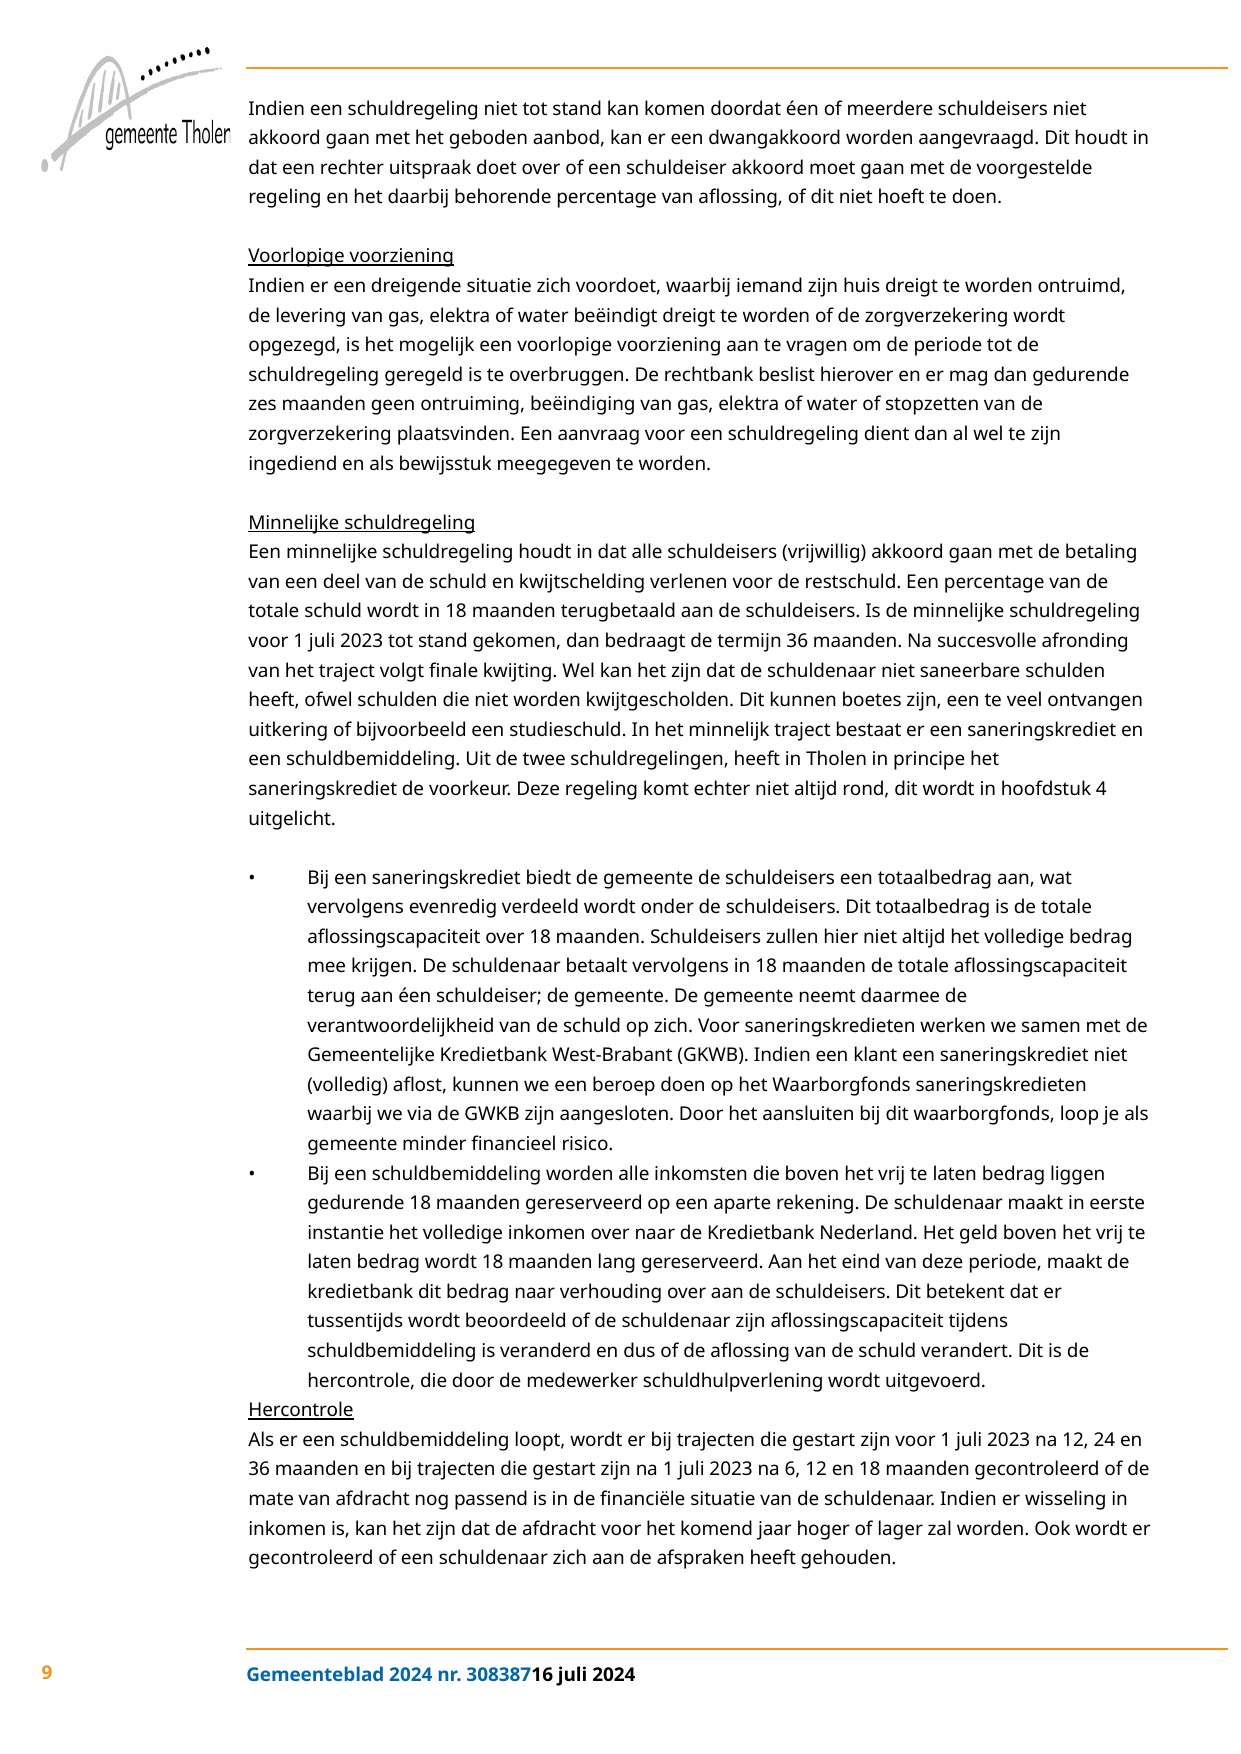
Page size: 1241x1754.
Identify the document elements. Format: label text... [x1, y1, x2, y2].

text Als er een schuldbemiddeling loopt, wordt er bij trajecten die gestart zijn voor 1 juli 2023 na 12, 24 en 36 maanden en bij trajecten die gestart zijn na 1 juli 2023 na 6, 12 en 18 maanden gecontroleerd of de mate van afdracht nog passend is in de financiële situatie van de schuldenaar. Indien er wisseling in inkomen is, kan het zijn dat de afdracht voor het komend jaar hoger of lager zal worden. Ook wordt er gecontroleerd of een schuldenaar zich aan de afspraken heeft gehouden. [248, 1426, 1152, 1570]
text Minnelijke schuldregeling [248, 509, 1152, 535]
list Bij een schuldbemiddeling worden alle inkomsten die boven het vrij te laten bedrag liggen gedurende 18 maanden gereserveerd op een aparte rekening. De schuldenaar maakt in eerste instantie het volledige inkomen over naar de Kredietbank Nederland. Het geld boven het vrij te laten bedrag wordt 18 maanden lang gereserveerd. Aan het eind van deze periode, maakt de kredietbank dit bedrag naar verhouding over aan de schuldeisers. Dit betekent dat er tussentijds wordt beoordeeld of de schuldenaar zijn aflossingscapaciteit tijdens schuldbemiddeling is veranderd en dus of de aflossing van de schuld verandert. Dit is de hercontrole, die door de medewerker schuldhulpverlening wordt uitgevoerd. [248, 1160, 1152, 1393]
text Indien er een dreigende situatie zich voordoet, waarbij iemand zijn huis dreigt te worden ontruimd, de levering van gas, elektra of water beëindigt dreigt te worden of de zorgverzekering wordt opgezegd, is het mogelijk een voorlopige voorziening aan te vragen om de periode tot de schuldregeling geregeld is te overbruggen. De rechtbank beslist hierover en er mag dan gedurende zes maanden geen ontruiming, beëindiging van gas, elektra of water of stopzetten van de zorgverzekering plaatsvinden. Een aanvraag voor een schuldregeling dient dan al wel te zijn ingediend en als bewijsstuk meegegeven te worden. [248, 272, 1152, 476]
text Voorlopige voorziening [248, 243, 1152, 268]
text Indien een schuldregeling niet tot stand kan komen doordat éen of meerdere schuldeisers niet akkoord gaan met het geboden aanbod, kan er een dwangakkoord worden aangevraagd. Dit houdt in dat een rechter uitspraak doet over of een schuldeiser akkoord moet gaan met de voorgestelde regeling en het daarbij behorende percentage van aflossing, of dit niet hoeft te doen. [248, 95, 1152, 209]
picture [41, 47, 231, 172]
list Bij een saneringskrediet biedt de gemeente de schuldeisers een totaalbedrag aan, wat vervolgens evenredig verdeeld wordt onder de schuldeisers. Dit totaalbedrag is de totale aflossingscapaciteit over 18 maanden. Schuldeisers zullen hier niet altijd het volledige bedrag mee krijgen. De schuldenaar betaalt vervolgens in 18 maanden de totale aflossingscapaciteit terug aan éen schuldeiser; de gemeente. De gemeente neemt daarmee de verantwoordelijkheid van de schuld op zich. Voor saneringskredieten werken we samen met de Gemeentelijke Kredietbank West-Brabant (GKWB). Indien een klant een saneringskrediet niet (volledig) aflost, kunnen we een beroep doen op het Waarborgfonds saneringskredieten waarbij we via de GWKB zijn aangesloten. Door het aansluiten bij dit waarborgfonds, loop je als gemeente minder financieel risico. [248, 864, 1152, 1156]
text Hercontrole [248, 1396, 1152, 1422]
text Een minnelijke schuldregeling houdt in dat alle schuldeisers (vrijwillig) akkoord gaan met de betaling van een deel van de schuld en kwijtschelding verlenen voor de restschuld. Een percentage van de totale schuld wordt in 18 maanden terugbetaald aan de schuldeisers. Is de minnelijke schuldregeling voor 1 juli 2023 tot stand gekomen, dan bedraagt de termijn 36 maanden. Na succesvolle afronding van het traject volgt finale kwijting. Wel kan het zijn dat de schuldenaar niet saneerbare schulden heeft, ofwel schulden die niet worden kwijtgescholden. Dit kunnen boetes zijn, een te veel ontvangen uitkering of bijvoorbeeld een studieschuld. In het minnelijk traject bestaat er een saneringskrediet en een schuldbemiddeling. Uit de twee schuldregelingen, heeft in Tholen in principe het saneringskrediet de voorkeur. Deze regeling komt echter niet altijd rond, dit wordt in hoofdstuk 4 uitgelicht. [248, 538, 1152, 831]
